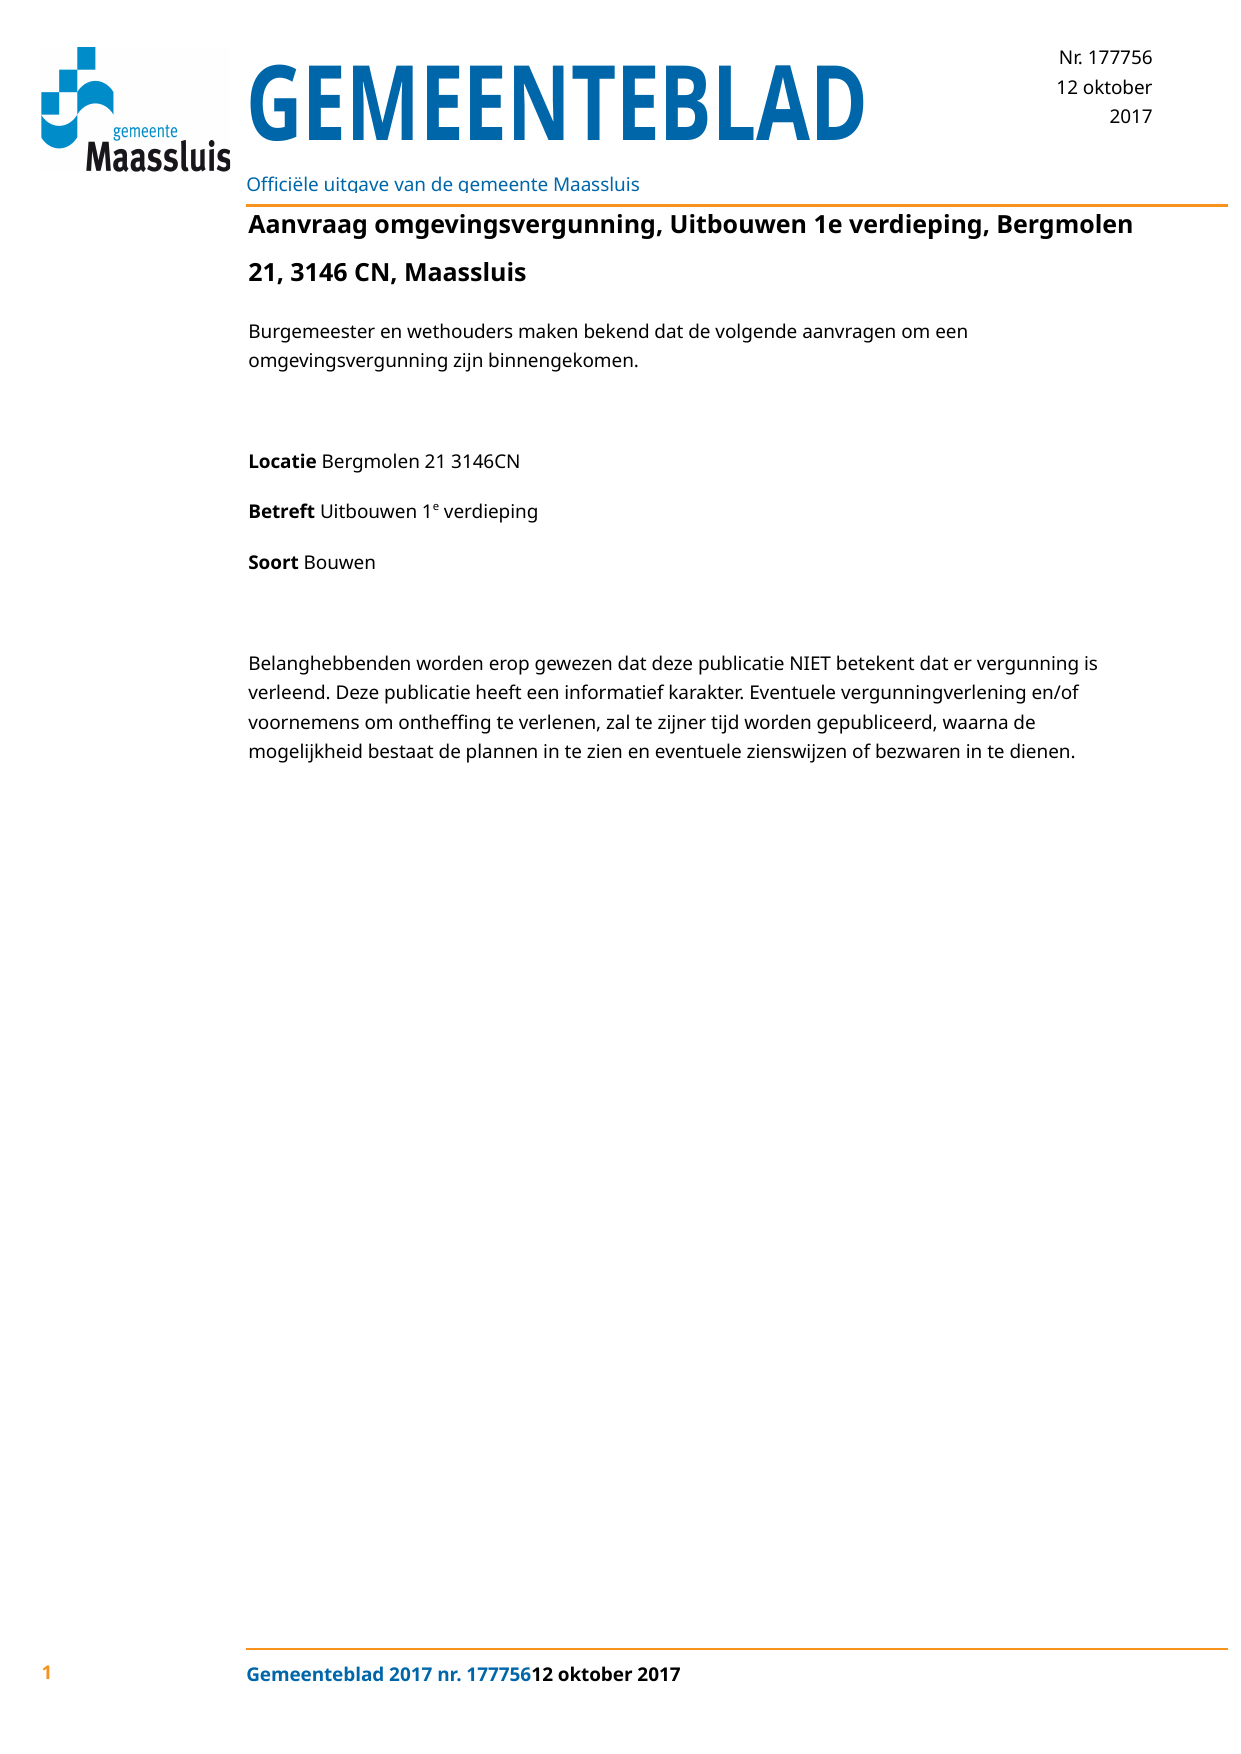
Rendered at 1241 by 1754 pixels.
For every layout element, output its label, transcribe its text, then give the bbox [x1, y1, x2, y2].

text Burgemeester en wethouders maken bekend dat de volgende aanvragen om een omgevingsvergunning zijn binnengekomen. [248, 318, 1152, 373]
text Betreft Uitbouwen 1e verdieping [248, 499, 1152, 524]
picture [41, 47, 231, 172]
text Belanghebbenden worden erop gewezen dat deze publicatie NIET betekent dat er vergunning is verleend. Deze publicatie heeft een informatief karakter. Eventuele vergunningverlening en/of voornemens om ontheffing te verlenen, zal te zijner tijd worden gepubliceerd, waarna de mogelijkheid bestaat de plannen in te zien en eventuele zienswijzen of bezwaren in te dienen. [248, 650, 1152, 764]
text Locatie Bergmolen 21 3146CN [248, 448, 1152, 474]
text Soort Bouwen [248, 549, 1152, 575]
text Aanvraag omgevingsvergunning, Uitbouwen 1e verdieping, Bergmolen 21, 3146 CN, Maassluis [248, 207, 1152, 288]
picture [41, 47, 77, 92]
